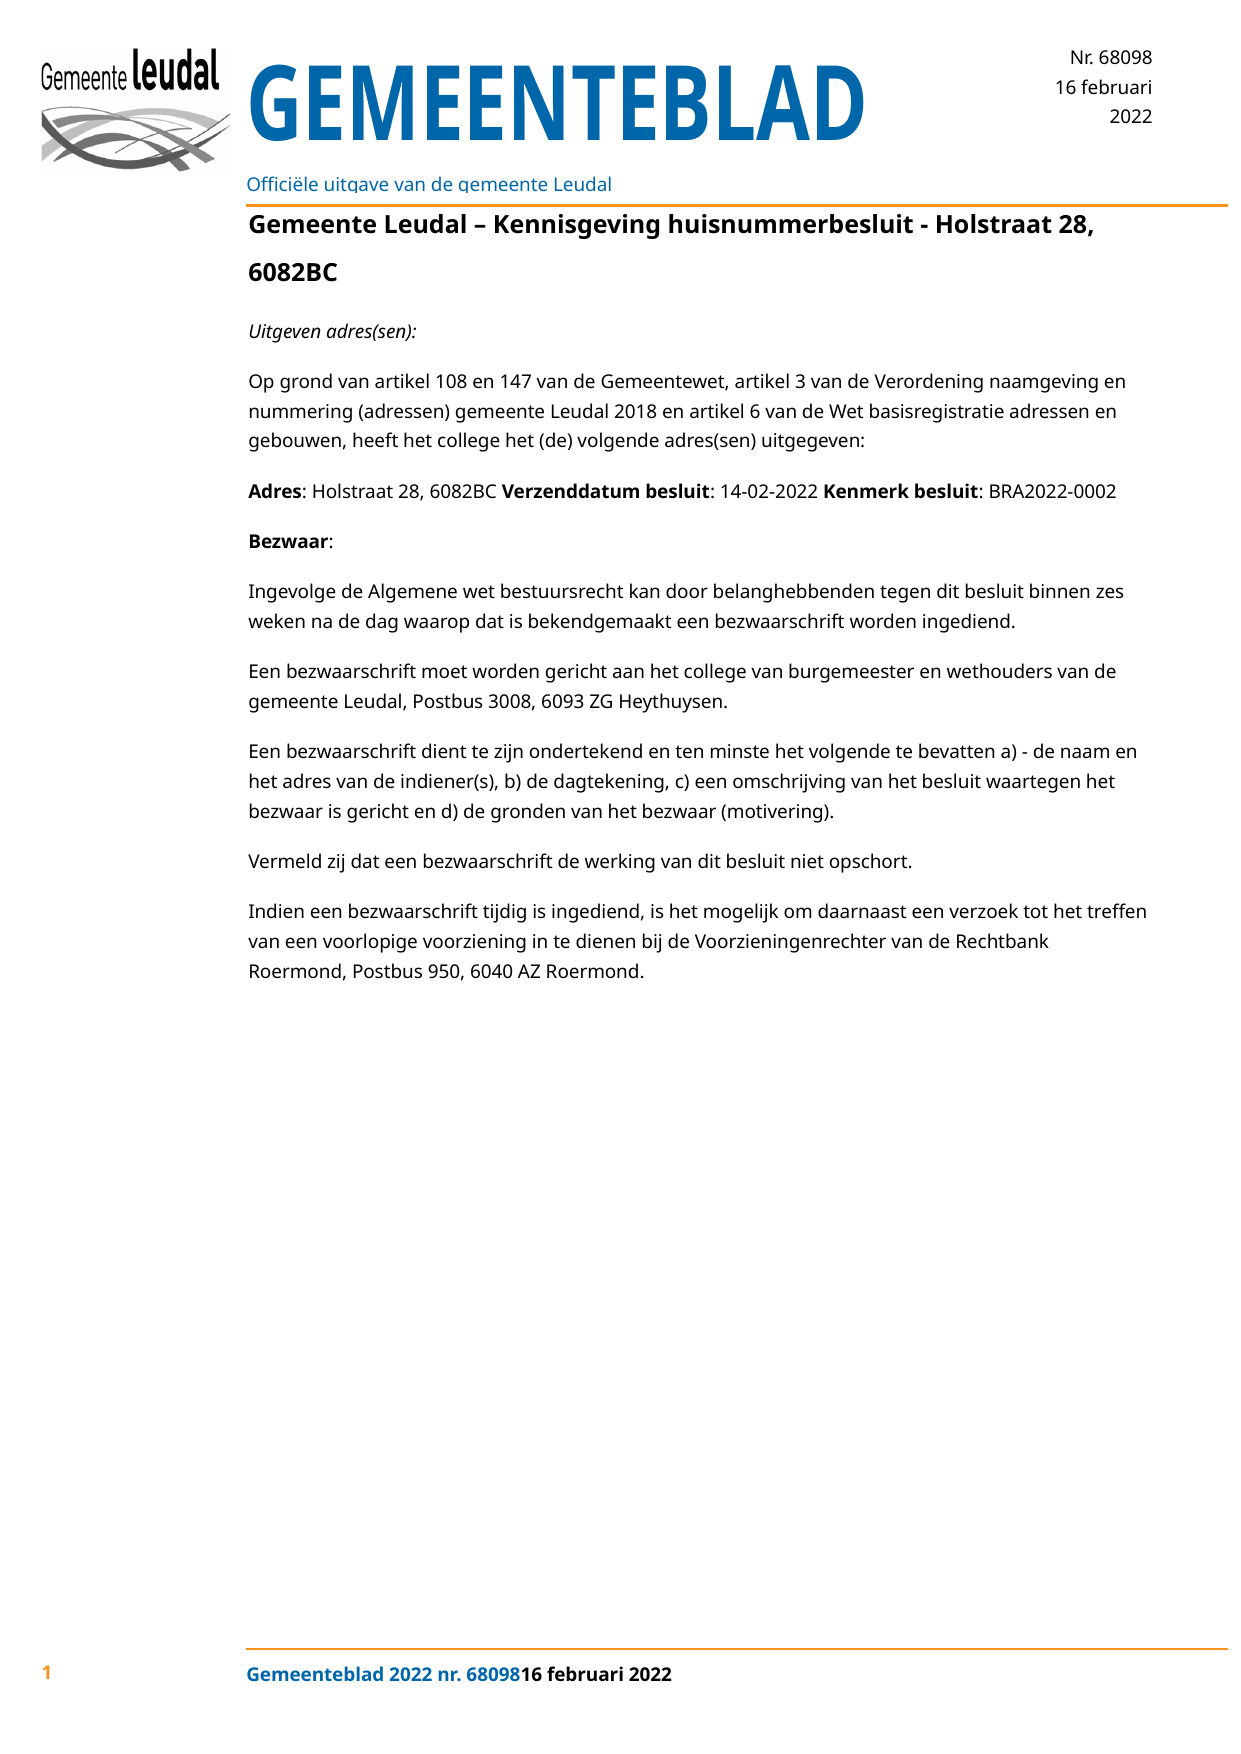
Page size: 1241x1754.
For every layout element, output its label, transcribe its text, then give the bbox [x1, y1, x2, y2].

text Op grond van artikel 108 en 147 van de Gemeentewet, artikel 3 van de Verordening naamgeving en nummering (adressen) gemeente Leudal 2018 en artikel 6 van de Wet basisregistratie adressen en gebouwen, heeft het college het (de) volgende adres(sen) uitgegeven: [248, 368, 1152, 453]
text Bezwaar: [248, 528, 1152, 554]
text Gemeente Leudal – Kennisgeving huisnummerbesluit - Holstraat 28, 6082BC [248, 207, 1152, 288]
text Vermeld zij dat een bezwaarschrift de werking van dit besluit niet opschort. [248, 848, 1152, 874]
text Ingevolge de Algemene wet bestuursrecht kan door belanghebbenden tegen dit besluit binnen zes weken na de dag waarop dat is bekendgemaakt een bezwaarschrift worden ingediend. [248, 579, 1152, 634]
text Adres: Holstraat 28, 6082BC Verzenddatum besluit: 14-02-2022 Kenmerk besluit: BRA2022-0002 [248, 478, 1152, 504]
picture [41, 47, 231, 172]
text Een bezwaarschrift dient te zijn ondertekend en ten minste het volgende te bevatten a) - de naam en het adres van de indiener(s), b) de dagtekening, c) een omschrijving van het besluit waartegen het bezwaar is gericht en d) de gronden van het bezwaar (motivering). [248, 739, 1152, 824]
text Uitgeven adres(sen): [248, 318, 1152, 344]
text Indien een bezwaarschrift tijdig is ingediend, is het mogelijk om daarnaast een verzoek tot het treffen van een voorlopige voorziening in te dienen bij de Voorzieningenrechter van de Rechtbank Roermond, Postbus 950, 6040 AZ Roermond. [248, 899, 1152, 984]
text Een bezwaarschrift moet worden gericht aan het college van burgemeester en wethouders van de gemeente Leudal, Postbus 3008, 6093 ZG Heythuysen. [248, 659, 1152, 714]
